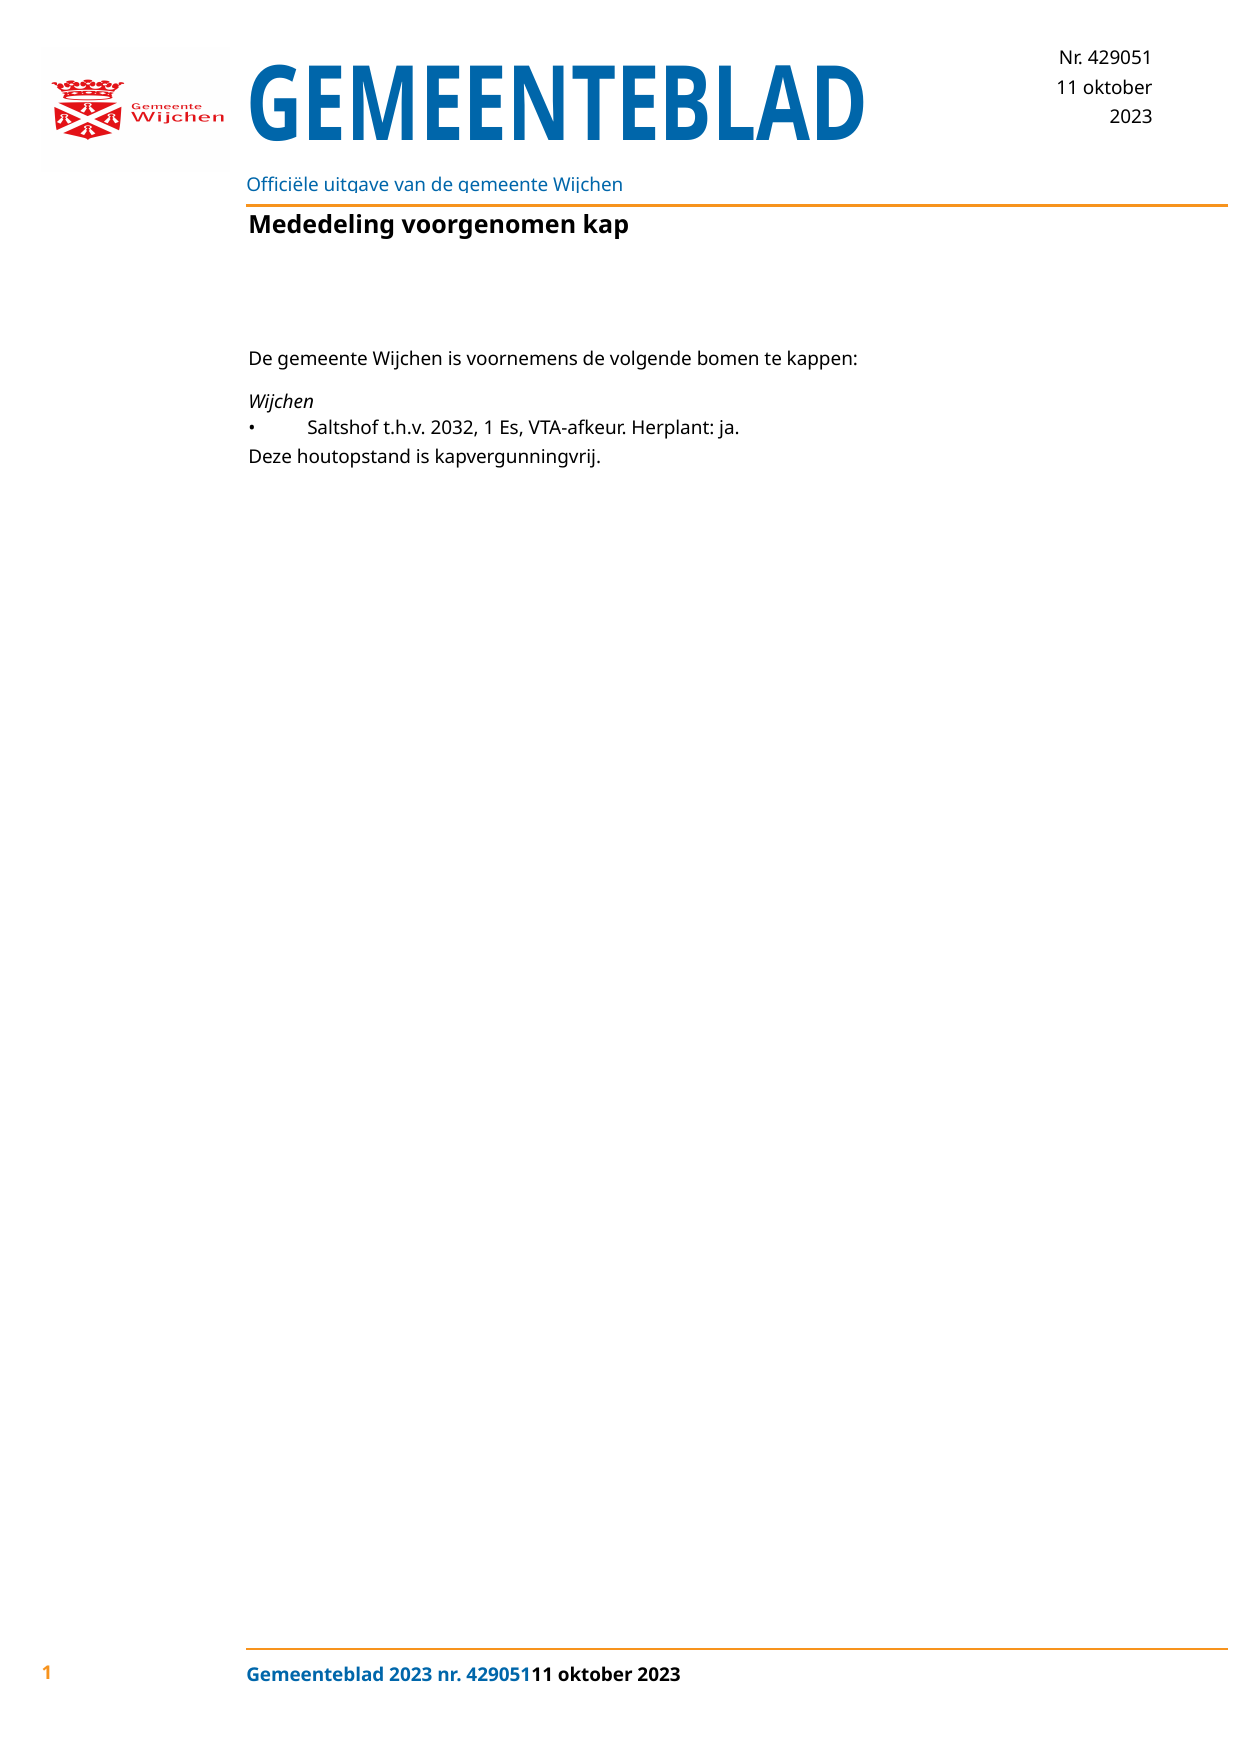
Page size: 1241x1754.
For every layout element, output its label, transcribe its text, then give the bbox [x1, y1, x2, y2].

text Deze houtopstand is kapvergunningvrij. [248, 444, 1152, 469]
text Wijchen [248, 388, 1152, 414]
text Mededeling voorgenomen kap [248, 207, 1152, 241]
list Saltshof t.h.v. 2032, 1 Es, VTA-afkeur. Herplant: ja. [248, 414, 1152, 440]
picture [41, 47, 231, 172]
text De gemeente Wijchen is voornemens de volgende bomen te kappen: [248, 345, 1152, 371]
